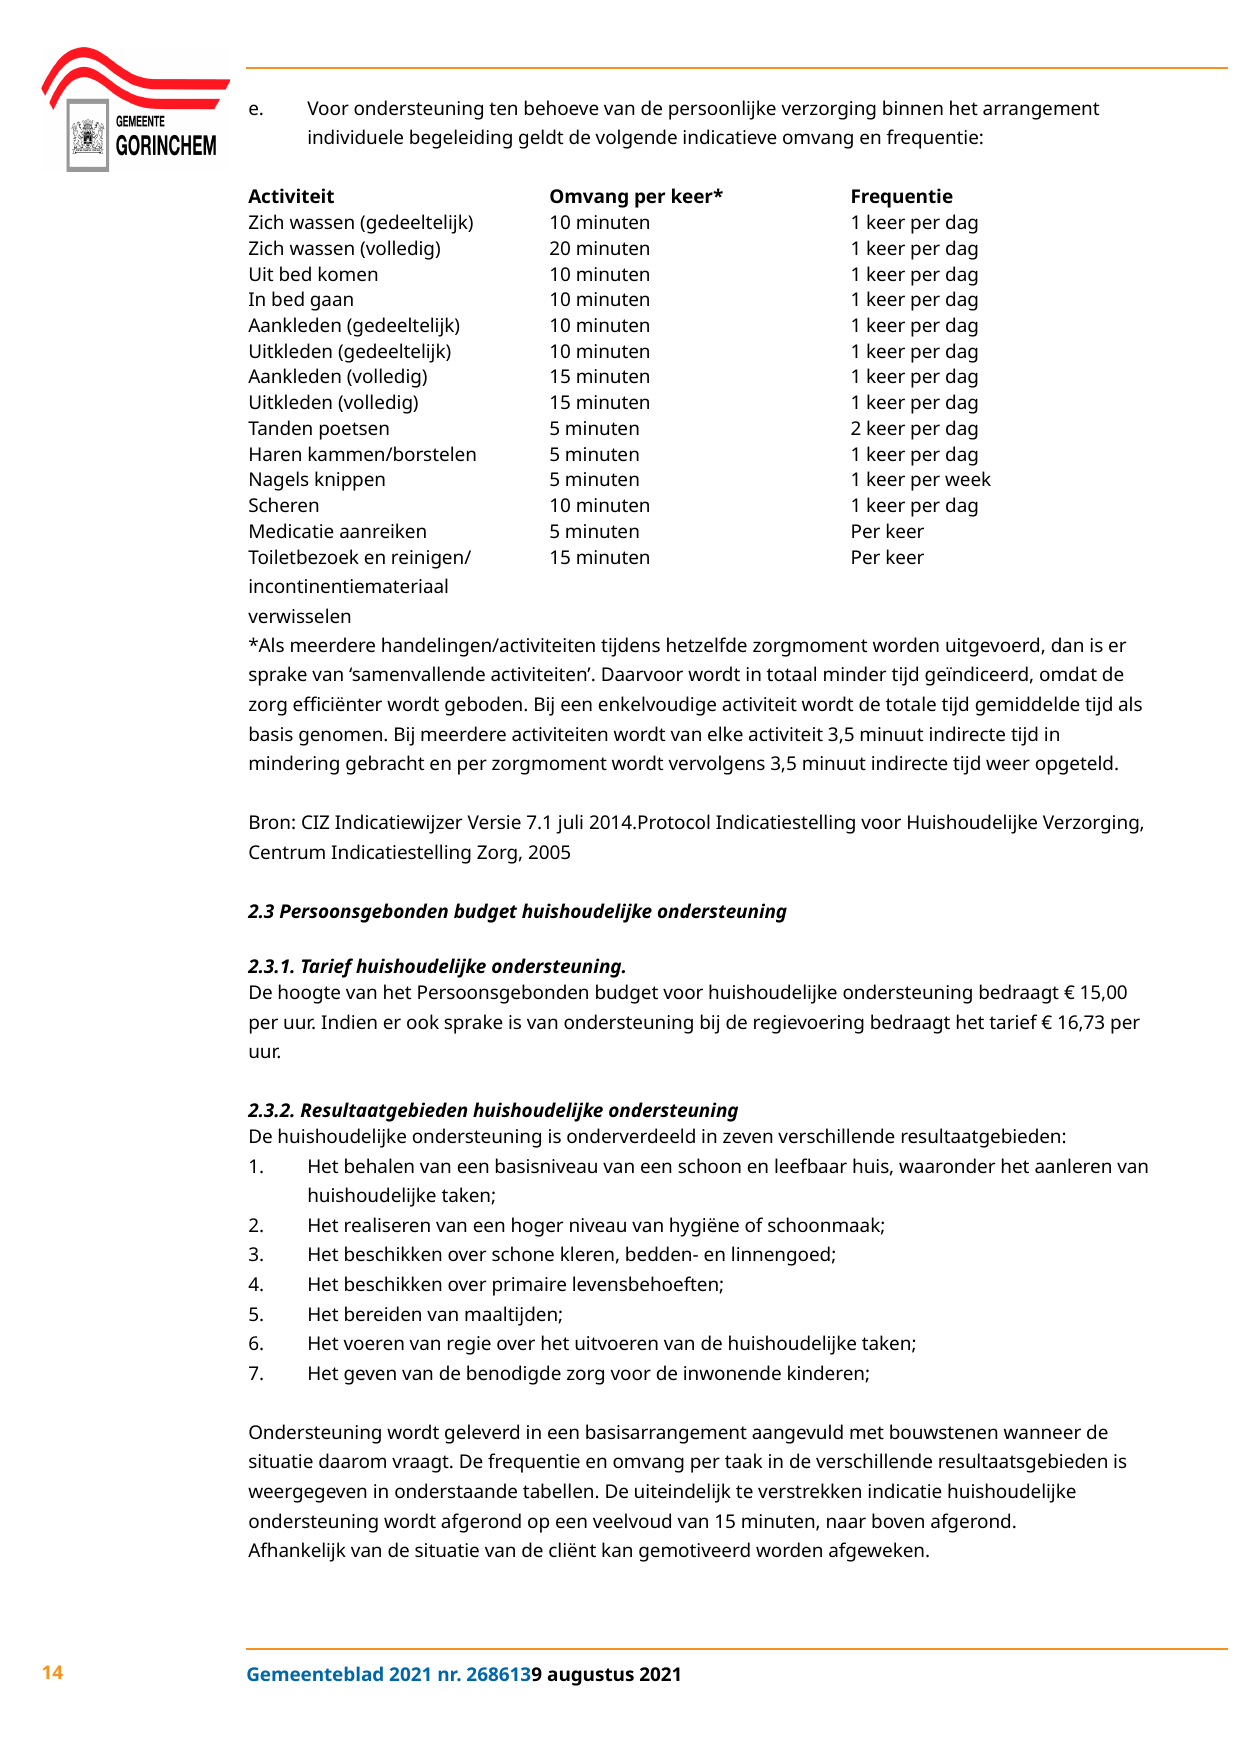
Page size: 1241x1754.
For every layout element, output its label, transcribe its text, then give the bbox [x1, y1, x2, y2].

table_cell 2 keer per dag [850, 415, 1152, 441]
table_cell Medicatie aanreiken [248, 518, 549, 544]
table_cell 10 minuten [549, 312, 850, 338]
table_cell 1 keer per dag [850, 235, 1152, 261]
table_cell Aankleden (gedeeltelijk) [248, 312, 549, 338]
table_cell 1 keer per dag [850, 312, 1152, 338]
text *Als meerdere handelingen/activiteiten tijdens hetzelfde zorgmoment worden uitgevoerd, dan is er sprake van ‘samenvallende activiteiten’. Daarvoor wordt in totaal minder tijd geïndiceerd, omdat de zorg efficiënter wordt geboden. Bij een enkelvoudige activiteit wordt de totale tijd gemiddelde tijd als basis genomen. Bij meerdere activiteiten wordt van elke activiteit 3,5 minuut indirecte tijd in mindering gebracht en per zorgmoment wordt vervolgens 3,5 minuut indirecte tijd weer opgeteld. [248, 632, 1152, 776]
table_cell 1 keer per dag [850, 261, 1152, 287]
list Het voeren van regie over het uitvoeren van de huishoudelijke taken; [248, 1330, 1152, 1356]
table_header Frequentie [850, 184, 1152, 209]
table_cell 15 minuten [549, 390, 850, 415]
table_cell Uitkleden (volledig) [248, 390, 549, 415]
table_cell 20 minuten [549, 235, 850, 261]
list Voor ondersteuning ten behoeve van de persoonlijke verzorging binnen het arrangement individuele begeleiding geldt de volgende indicatieve omvang en frequentie: [248, 95, 1152, 150]
picture [41, 47, 231, 172]
table_cell 5 minuten [549, 441, 850, 467]
table_cell Aankleden (volledig) [248, 364, 549, 389]
table_cell 5 minuten [549, 467, 850, 492]
table_cell Zich wassen (gedeeltelijk) [248, 209, 549, 235]
table_cell 1 keer per week [850, 467, 1152, 492]
table_cell 5 minuten [549, 415, 850, 441]
list Het behalen van een basisniveau van een schoon en leefbaar huis, waaronder het aanleren van huishoudelijke taken; [248, 1153, 1152, 1208]
table_cell Scheren [248, 493, 549, 518]
text 2.3.2. Resultaatgebieden huishoudelijke ondersteuning [248, 1098, 1152, 1123]
list Het beschikken over schone kleren, bedden- en linnengoed; [248, 1242, 1152, 1267]
table_cell 10 minuten [549, 287, 850, 312]
text De huishoudelijke ondersteuning is onderverdeeld in zeven verschillende resultaatgebieden: [248, 1123, 1152, 1149]
text 2.3.1. Tarief huishoudelijke ondersteuning. [248, 953, 1152, 979]
table_cell Zich wassen (volledig) [248, 235, 549, 261]
table_cell 10 minuten [549, 209, 850, 235]
table_cell 1 keer per dag [850, 209, 1152, 235]
table_cell Toiletbezoek en reinigen/ incontinentiemateriaal verwisselen [248, 544, 549, 629]
table_cell Per keer [850, 544, 1152, 629]
table_cell Per keer [850, 518, 1152, 544]
table_cell In bed gaan [248, 287, 549, 312]
table_cell 15 minuten [549, 364, 850, 389]
list Het bereiden van maaltijden; [248, 1301, 1152, 1327]
text 2.3 Persoonsgebonden budget huishoudelijke ondersteuning [248, 898, 1152, 924]
table_cell 10 minuten [549, 261, 850, 287]
table_cell 10 minuten [549, 338, 850, 364]
text Afhankelijk van de situatie van de cliënt kan gemotiveerd worden afgeweken. [248, 1537, 1152, 1563]
table_cell Nagels knippen [248, 467, 549, 492]
table_header Activiteit [248, 184, 549, 209]
table_cell 1 keer per dag [850, 364, 1152, 389]
table_cell 15 minuten [549, 544, 850, 629]
text Bron: CIZ Indicatiewijzer Versie 7.1 juli 2014.Protocol Indicatiestelling voor Huishoudelijke Verzorging, Centrum Indicatiestelling Zorg, 2005 [248, 809, 1152, 865]
table_cell Tanden poetsen [248, 415, 549, 441]
text De hoogte van het Persoonsgebonden budget voor huishoudelijke ondersteuning bedraagt € 15,00 per uur. Indien er ook sprake is van ondersteuning bij de regievoering bedraagt het tarief € 16,73 per uur. [248, 979, 1152, 1064]
table_cell 1 keer per dag [850, 441, 1152, 467]
table_cell 1 keer per dag [850, 493, 1152, 518]
list Het realiseren van een hoger niveau van hygiëne of schoonmaak; [248, 1212, 1152, 1238]
text Ondersteuning wordt geleverd in een basisarrangement aangevuld met bouwstenen wanneer de situatie daarom vraagt. De frequentie en omvang per taak in de verschillende resultaatsgebieden is weergegeven in onderstaande tabellen. De uiteindelijk te verstrekken indicatie huishoudelijke ondersteuning wordt afgerond op een veelvoud van 15 minuten, naar boven afgerond. [248, 1419, 1152, 1534]
table_cell 1 keer per dag [850, 390, 1152, 415]
list Het beschikken over primaire levensbehoeften; [248, 1271, 1152, 1297]
table_cell Haren kammen/borstelen [248, 441, 549, 467]
table_cell 10 minuten [549, 493, 850, 518]
table_cell Uit bed komen [248, 261, 549, 287]
table_cell Uitkleden (gedeeltelijk) [248, 338, 549, 364]
table_cell 5 minuten [549, 518, 850, 544]
table_cell 1 keer per dag [850, 287, 1152, 312]
table_header Omvang per keer* [549, 184, 850, 209]
table_cell 1 keer per dag [850, 338, 1152, 364]
list Het geven van de benodigde zorg voor de inwonende kinderen; [248, 1360, 1152, 1386]
